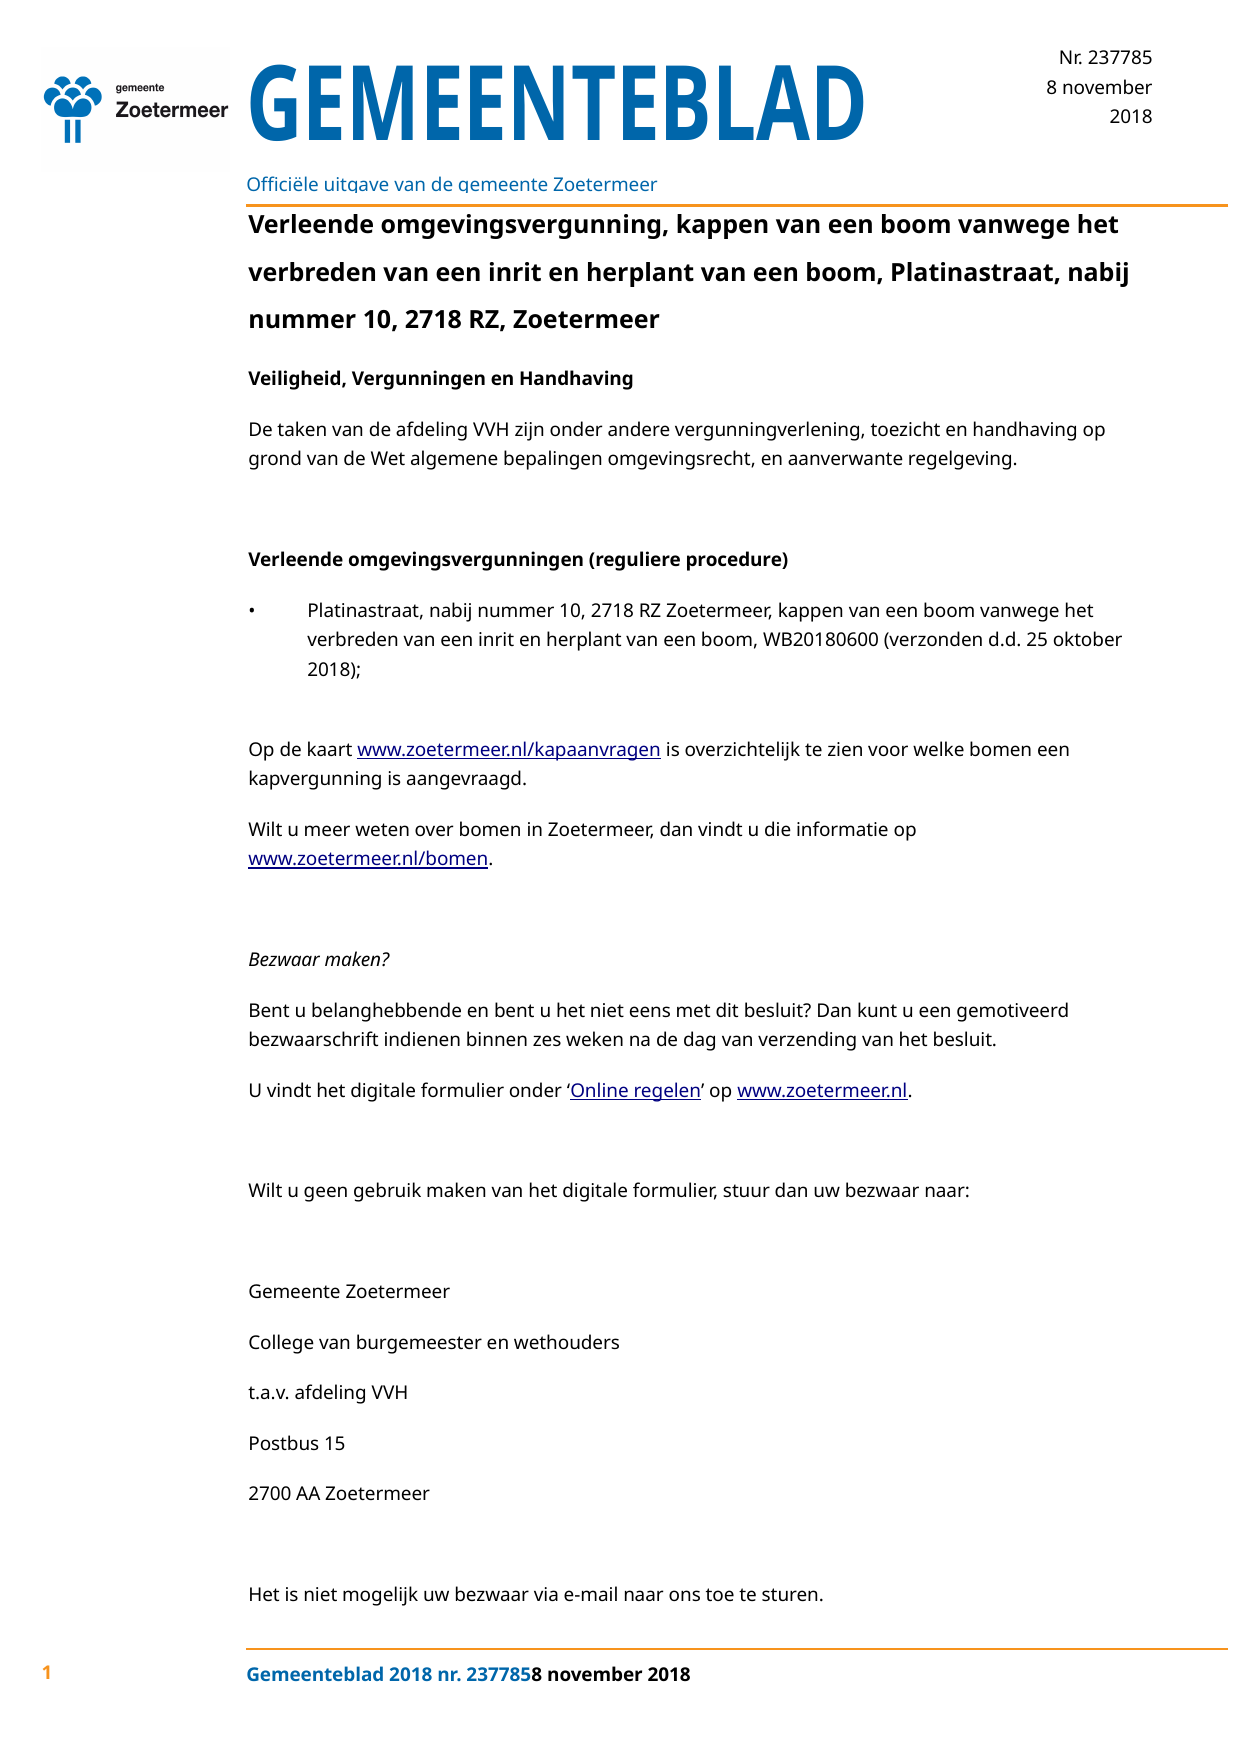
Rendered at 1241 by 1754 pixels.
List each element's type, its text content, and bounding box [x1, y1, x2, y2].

text Bezwaar maken? [248, 946, 1152, 972]
text Wilt u meer weten over bomen in Zoetermeer, dan vindt u die informatie op www.zoetermeer.nl/bomen. [248, 816, 1152, 871]
text Op de kaart www.zoetermeer.nl/kapaanvragen is overzichtelijk te zien voor welke bomen een kapvergunning is aangevraagd. [248, 736, 1152, 791]
text U vindt het digitale formulier onder ‘Online regelen’ op www.zoetermeer.nl. [248, 1077, 1152, 1102]
text t.a.v. afdeling VVH [248, 1379, 1152, 1405]
text Postbus 15 [248, 1430, 1152, 1455]
text 2700 AA Zoetermeer [248, 1480, 1152, 1506]
text Gemeente Zoetermeer [248, 1278, 1152, 1304]
list Platinastraat, nabij nummer 10, 2718 RZ Zoetermeer, kappen van een boom vanwege het verbreden van een inrit en herplant van een boom, WB20180600 (verzonden d.d. 25 oktober 2018); [248, 597, 1152, 682]
text Bent u belanghebbende en bent u het niet eens met dit besluit? Dan kunt u een gemotiveerd bezwaarschrift indienen binnen zes weken na de dag van verzending van het besluit. [248, 997, 1152, 1052]
text Het is niet mogelijk uw bezwaar via e-mail naar ons toe te sturen. [248, 1581, 1152, 1607]
text Wilt u geen gebruik maken van het digitale formulier, stuur dan uw bezwaar naar: [248, 1178, 1152, 1203]
text Verleende omgevingsvergunningen (reguliere procedure) [248, 546, 1152, 572]
picture [41, 47, 231, 172]
text College van burgemeester en wethouders [248, 1329, 1152, 1354]
text Veiligheid, Vergunningen en Handhaving [248, 366, 1152, 391]
text Verleende omgevingsvergunning, kappen van een boom vanwege het verbreden van een inrit en herplant van een boom, Platinastraat, nabij nummer 10, 2718 RZ, Zoetermeer [248, 207, 1152, 336]
text De taken van de afdeling VVH zijn onder andere vergunningverlening, toezicht en handhaving op grond van de Wet algemene bepalingen omgevingsrecht, en aanverwante regelgeving. [248, 416, 1152, 471]
